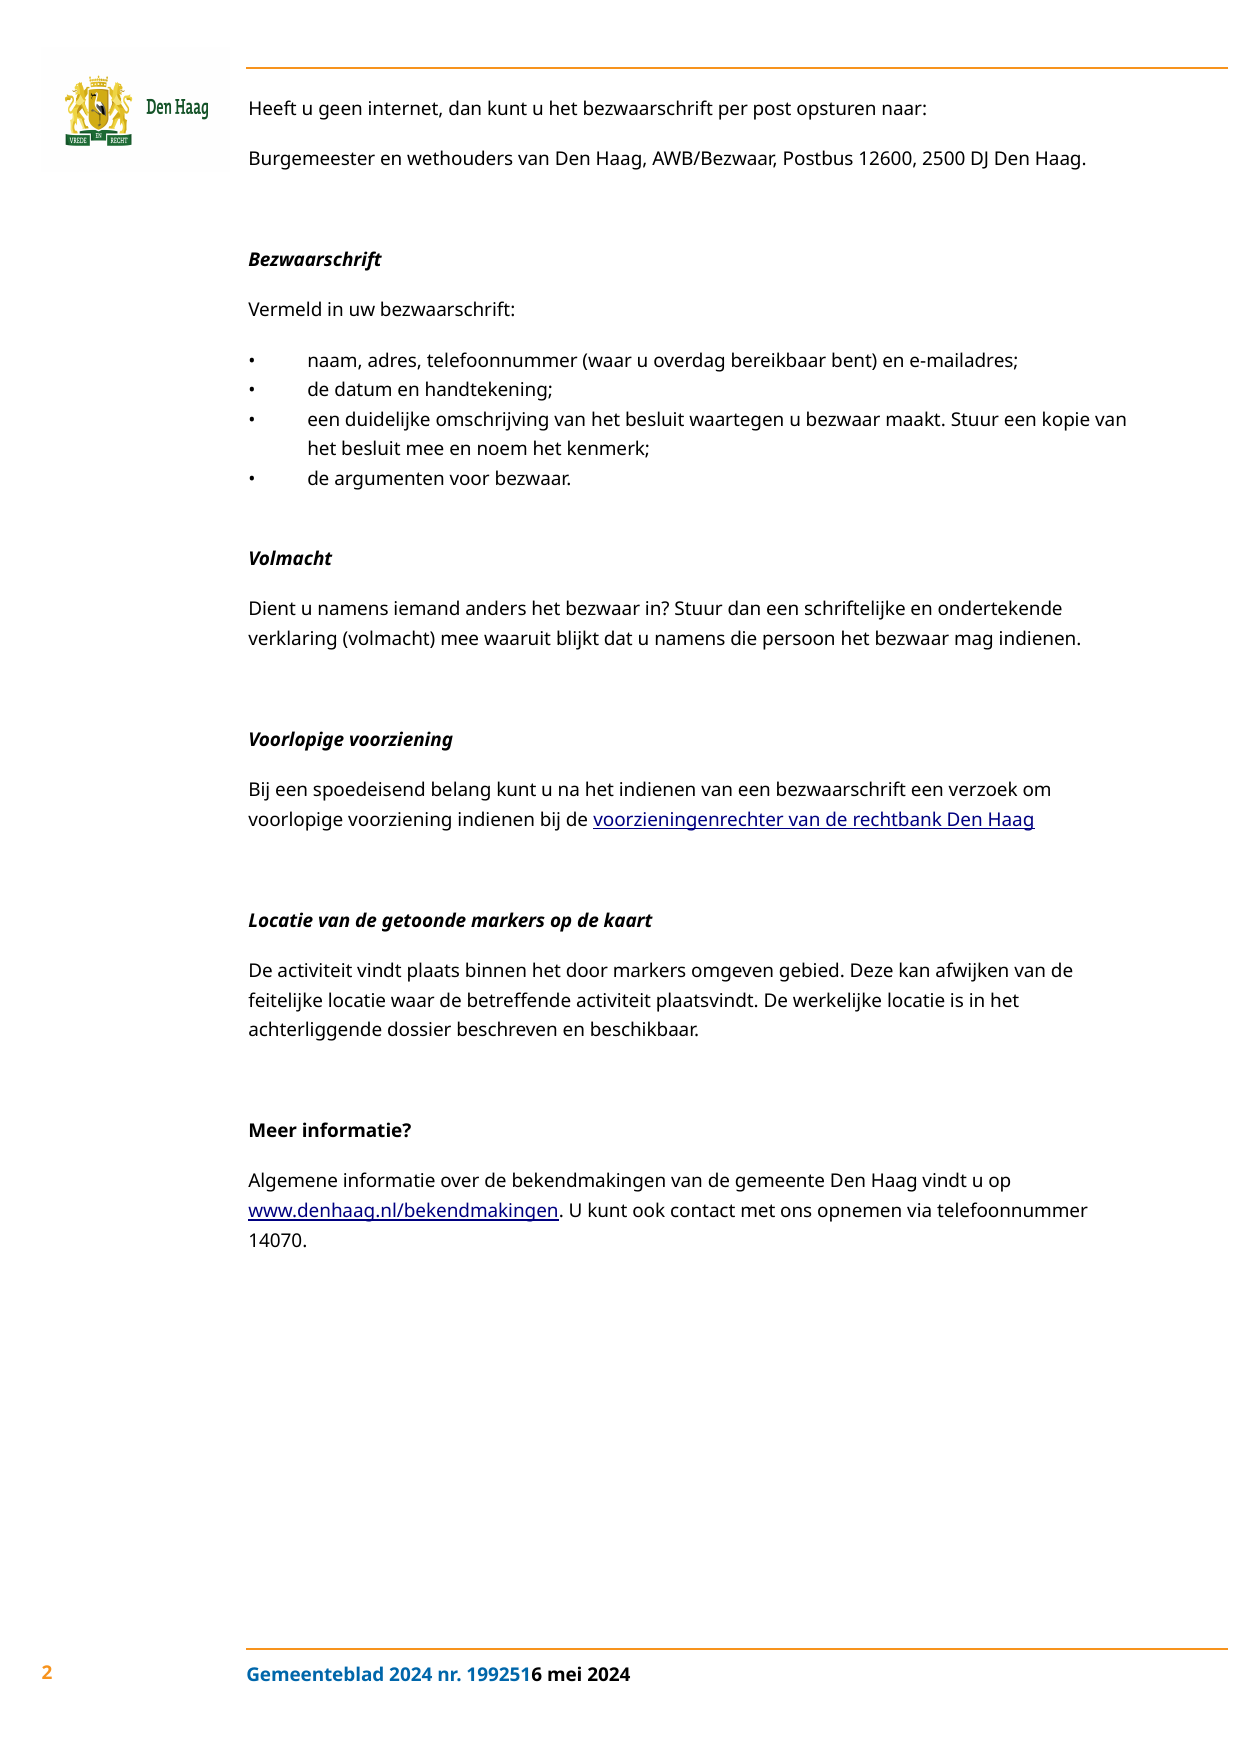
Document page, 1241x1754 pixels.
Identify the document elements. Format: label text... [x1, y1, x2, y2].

text Meer informatie? [248, 1117, 1152, 1143]
list een duidelijke omschrijving van het besluit waartegen u bezwaar maakt. Stuur een kopie van het besluit mee en noem het kenmerk; [248, 406, 1152, 461]
text De activiteit vindt plaats binnen het door markers omgeven gebied. Deze kan afwijken van de feitelijke locatie waar de betreffende activiteit plaatsvindt. De werkelijke locatie is in het achterliggende dossier beschreven en beschikbaar. [248, 957, 1152, 1042]
picture [41, 47, 231, 172]
list de datum en handtekening; [248, 376, 1152, 402]
text Heeft u geen internet, dan kunt u het bezwaarschrift per post opsturen naar: [248, 95, 1152, 121]
text Vermeld in uw bezwaarschrift: [248, 296, 1152, 322]
text Volmacht [248, 545, 1152, 571]
text Bij een spoedeisend belang kunt u na het indienen van een bezwaarschrift een verzoek om voorlopige voorziening indienen bij de voorzieningenrechter van de rechtbank Den Haag [248, 776, 1152, 832]
list naam, adres, telefoonnummer (waar u overdag bereikbaar bent) en e-mailadres; [248, 347, 1152, 373]
list de argumenten voor bezwaar. [248, 465, 1152, 491]
text Algemene informatie over de bekendmakingen van de gemeente Den Haag vindt u op www.denhaag.nl/bekendmakingen. U kunt ook contact met ons opnemen via telefoonnummer 14070. [248, 1168, 1152, 1253]
text Burgemeester en wethouders van Den Haag, AWB/Bezwaar, Postbus 12600, 2500 DJ Den Haag. [248, 145, 1152, 171]
text Locatie van de getoonde markers op de kaart [248, 907, 1152, 933]
text Bezwaarschrift [248, 246, 1152, 272]
text Voorlopige voorziening [248, 726, 1152, 752]
text Dient u namens iemand anders het bezwaar in? Stuur dan een schriftelijke en ondertekende verklaring (volmacht) mee waaruit blijkt dat u namens die persoon het bezwaar mag indienen. [248, 596, 1152, 651]
